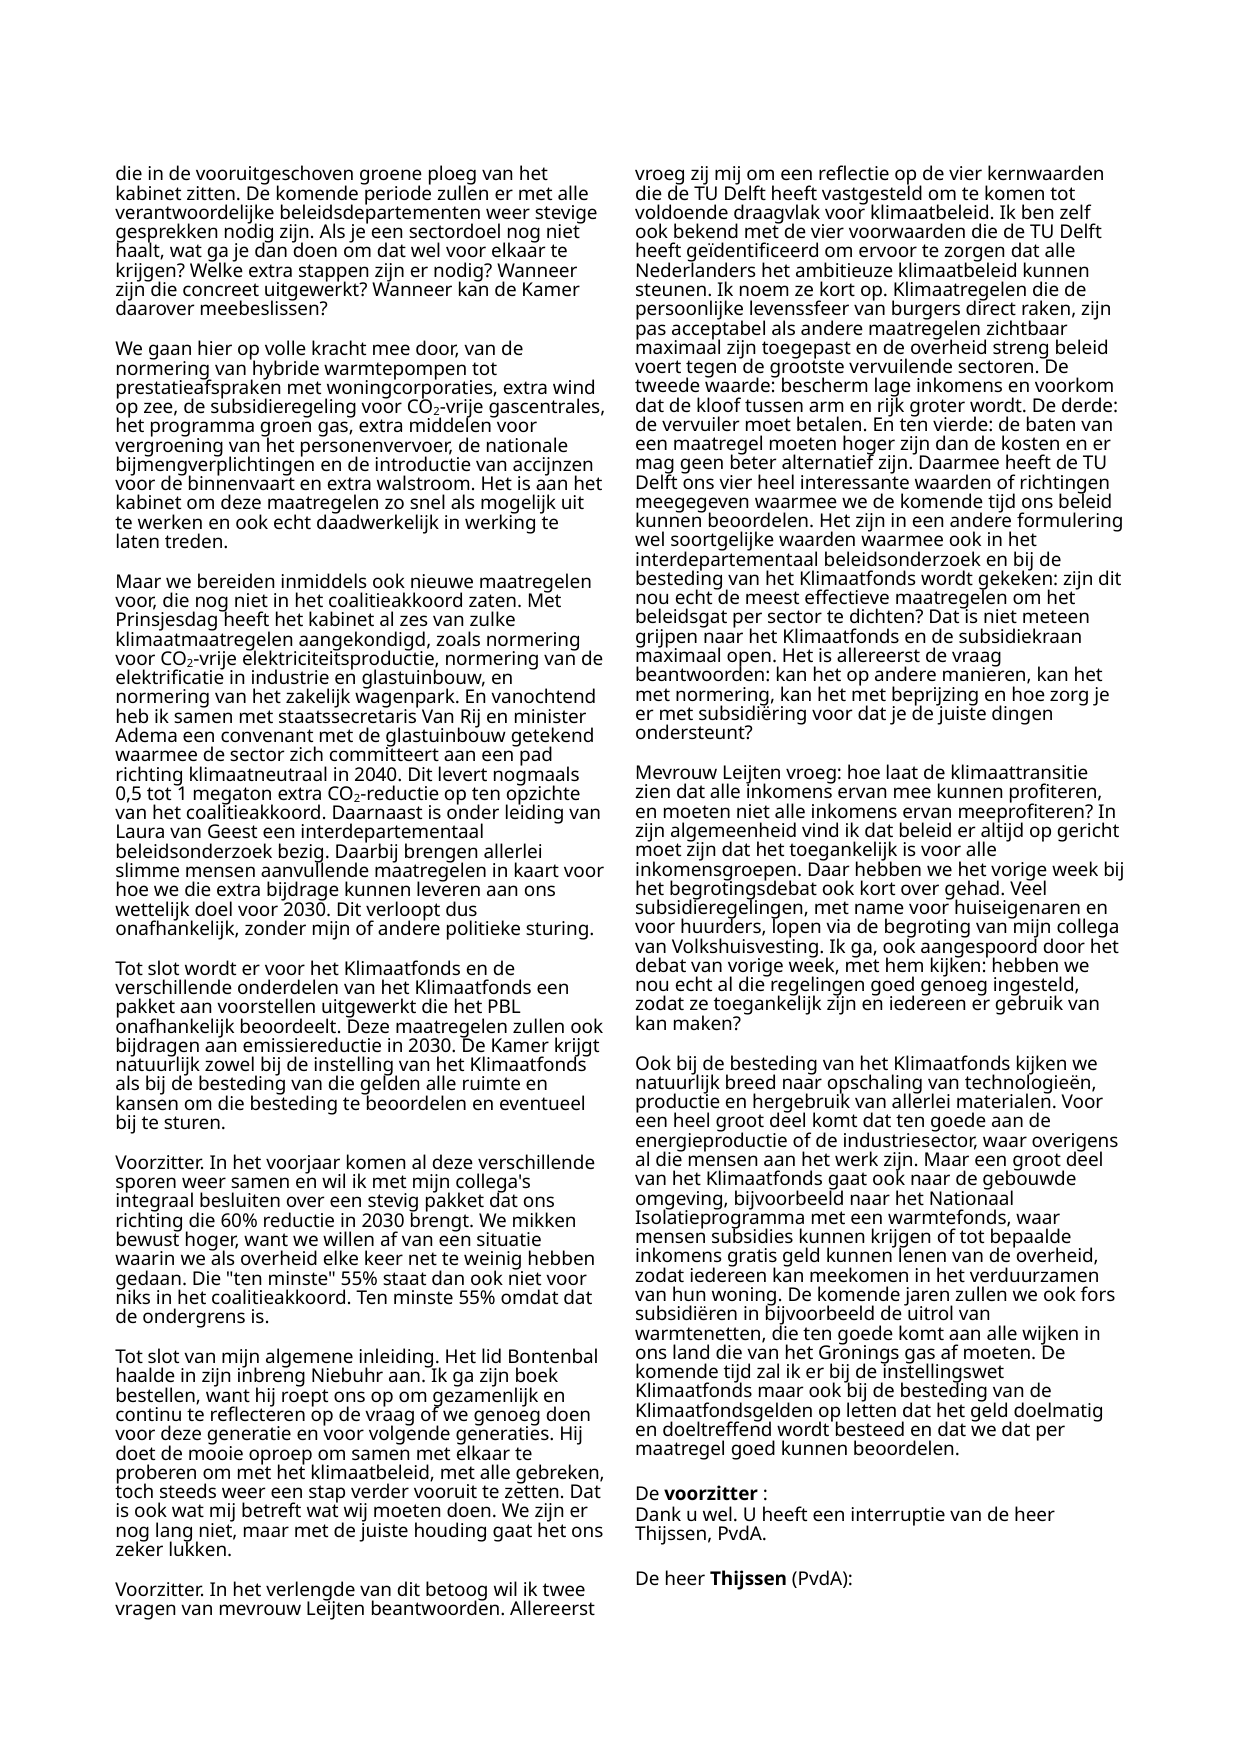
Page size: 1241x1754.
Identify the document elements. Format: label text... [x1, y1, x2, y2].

text We gaan hier op volle kracht mee door, van de normering van hybride warmtepompen tot prestatieafspraken met woningcorporaties, extra wind op zee, de subsidieregeling voor CO2-vrije gascentrales, het programma groen gas, extra middelen voor vergroening van het personenvervoer, de nationale bijmengverplichtingen en de introductie van accijnzen voor de binnenvaart en extra walstroom. Het is aan het kabinet om deze maatregelen zo snel als mogelijk uit te werken en ook echt daadwerkelijk in werking te laten treden. [115, 340, 605, 552]
text vroeg zij mij om een reflectie op de vier kernwaarden die de TU Delft heeft vastgesteld om te komen tot voldoende draagvlak voor klimaatbeleid. Ik ben zelf ook bekend met de vier voorwaarden die de TU Delft heeft geïdentificeerd om ervoor te zorgen dat alle Nederlanders het ambitieuze klimaatbeleid kunnen steunen. Ik noem ze kort op. Klimaatregelen die de persoonlijke levenssfeer van burgers direct raken, zijn pas acceptabel als andere maatregelen zichtbaar maximaal zijn toegepast en de overheid streng beleid voert tegen de grootste vervuilende sectoren. De tweede waarde: bescherm lage inkomens en voorkom dat de kloof tussen arm en rijk groter wordt. De derde: de vervuiler moet betalen. En ten vierde: de baten van een maatregel moeten hoger zijn dan de kosten en er mag geen beter alternatief zijn. Daarmee heeft de TU Delft ons vier heel interessante waarden of richtingen meegegeven waarmee we de komende tijd ons beleid kunnen beoordelen. Het zijn in een andere formulering wel soortgelijke waarden waarmee ook in het interdepartementaal beleidsonderzoek en bij de besteding van het Klimaatfonds wordt gekeken: zijn dit nou echt de meest effectieve maatregelen om het beleidsgat per sector te dichten? Dat is niet meteen grijpen naar het Klimaatfonds en de subsidiekraan maximaal open. Het is allereerst de vraag beantwoorden: kan het op andere manieren, kan het met normering, kan het met beprijzing en hoe zorg je er met subsidiëring voor dat je de juiste dingen ondersteunt? [635, 165, 1125, 743]
text Voorzitter. In het voorjaar komen al deze verschillende sporen weer samen en wil ik met mijn collega's integraal besluiten over een stevig pakket dat ons richting die 60% reductie in 2030 brengt. We mikken bewust hoger, want we willen af van een situatie waarin we als overheid elke keer net te weinig hebben gedaan. Die "ten minste" 55% staat dan ook niet voor niks in het coalitieakkoord. Ten minste 55% omdat dat de ondergrens is. [115, 1154, 605, 1327]
text Mevrouw Leijten vroeg: hoe laat de klimaattransitie zien dat alle inkomens ervan mee kunnen profiteren, en moeten niet alle inkomens ervan meeprofiteren? In zijn algemeenheid vind ik dat beleid er altijd op gericht moet zijn dat het toegankelijk is voor alle inkomensgroepen. Daar hebben we het vorige week bij het begrotingsdebat ook kort over gehad. Veel subsidieregelingen, met name voor huiseigenaren en voor huurders, lopen via de begroting van mijn collega van Volkshuisvesting. Ik ga, ook aangespoord door het debat van vorige week, met hem kijken: hebben we nou echt al die regelingen goed genoeg ingesteld, zodat ze toegankelijk zijn en iedereen er gebruik van kan maken? [635, 764, 1125, 1034]
text Tot slot van mijn algemene inleiding. Het lid Bontenbal haalde in zijn inbreng Niebuhr aan. Ik ga zijn boek bestellen, want hij roept ons op om gezamenlijk en continu te reflecteren op de vraag of we genoeg doen voor deze generatie en voor volgende generaties. Hij doet de mooie oproep om samen met elkaar te proberen om met het klimaatbeleid, met alle gebreken, toch steeds weer een stap verder vooruit te zetten. Dat is ook wat mij betreft wat wij moeten doen. We zijn er nog lang niet, maar met de juiste houding gaat het ons zeker lukken. [115, 1348, 605, 1560]
text die in de vooruitgeschoven groene ploeg van het kabinet zitten. De komende periode zullen er met alle verantwoordelijke beleidsdepartementen weer stevige gesprekken nodig zijn. Als je een sectordoel nog niet haalt, wat ga je dan doen om dat wel voor elkaar te krijgen? Welke extra stappen zijn er nodig? Wanneer zijn die concreet uitgewerkt? Wanneer kan de Kamer daarover meebeslissen? [115, 165, 605, 319]
text Dank u wel. U heeft een interruptie van de heer Thijssen, PvdA. [635, 1506, 1125, 1544]
text Maar we bereiden inmiddels ook nieuwe maatregelen voor, die nog niet in het coalitieakkoord zaten. Met Prinsjesdag heeft het kabinet al zes van zulke klimaatmaatregelen aangekondigd, zoals normering voor CO2-vrije elektriciteitsproductie, normering van de elektrificatie in industrie en glastuinbouw, en normering van het zakelijk wagenpark. En vanochtend heb ik samen met staatssecretaris Van Rij en minister Adema een convenant met de glastuinbouw getekend waarmee de sector zich committeert aan een pad richting klimaatneutraal in 2040. Dit levert nogmaals 0,5 tot 1 megaton extra CO2-reductie op ten opzichte van het coalitieakkoord. Daarnaast is onder leiding van Laura van Geest een interdepartementaal beleidsonderzoek bezig. Daarbij brengen allerlei slimme mensen aanvullende maatregelen in kaart voor hoe we die extra bijdrage kunnen leveren aan ons wettelijk doel voor 2030. Dit verloopt dus onafhankelijk, zonder mijn of andere politieke sturing. [115, 573, 605, 939]
text De heer Thijssen (PvdA): [635, 1565, 1125, 1591]
text Voorzitter. In het verlengde van dit betoog wil ik twee vragen van mevrouw Leijten beantwoorden. Allereerst [115, 1581, 605, 1619]
text Tot slot wordt er voor het Klimaatfonds en de verschillende onderdelen van het Klimaatfonds een pakket aan voorstellen uitgewerkt die het PBL onafhankelijk beoordeelt. Deze maatregelen zullen ook bijdragen aan emissiereductie in 2030. De Kamer krijgt natuurlijk zowel bij de instelling van het Klimaatfonds als bij de besteding van die gelden alle ruimte en kansen om die besteding te beoordelen en eventueel bij te sturen. [115, 960, 605, 1133]
text De voorzitter : [635, 1480, 1125, 1506]
text Ook bij de besteding van het Klimaatfonds kijken we natuurlijk breed naar opschaling van technologieën, productie en hergebruik van allerlei materialen. Voor een heel groot deel komt dat ten goede aan de energieproductie of de industriesector, waar overigens al die mensen aan het werk zijn. Maar een groot deel van het Klimaatfonds gaat ook naar de gebouwde omgeving, bijvoorbeeld naar het Nationaal Isolatieprogramma met een warmtefonds, waar mensen subsidies kunnen krijgen of tot bepaalde inkomens gratis geld kunnen lenen van de overheid, zodat iedereen kan meekomen in het verduurzamen van hun woning. De komende jaren zullen we ook fors subsidiëren in bijvoorbeeld de uitrol van warmtenetten, die ten goede komt aan alle wijken in ons land die van het Gronings gas af moeten. De komende tijd zal ik er bij de instellingswet Klimaatfonds maar ook bij de besteding van de Klimaatfondsgelden op letten dat het geld doelmatig en doeltreffend wordt besteed en dat we dat per maatregel goed kunnen beoordelen. [635, 1055, 1125, 1459]
